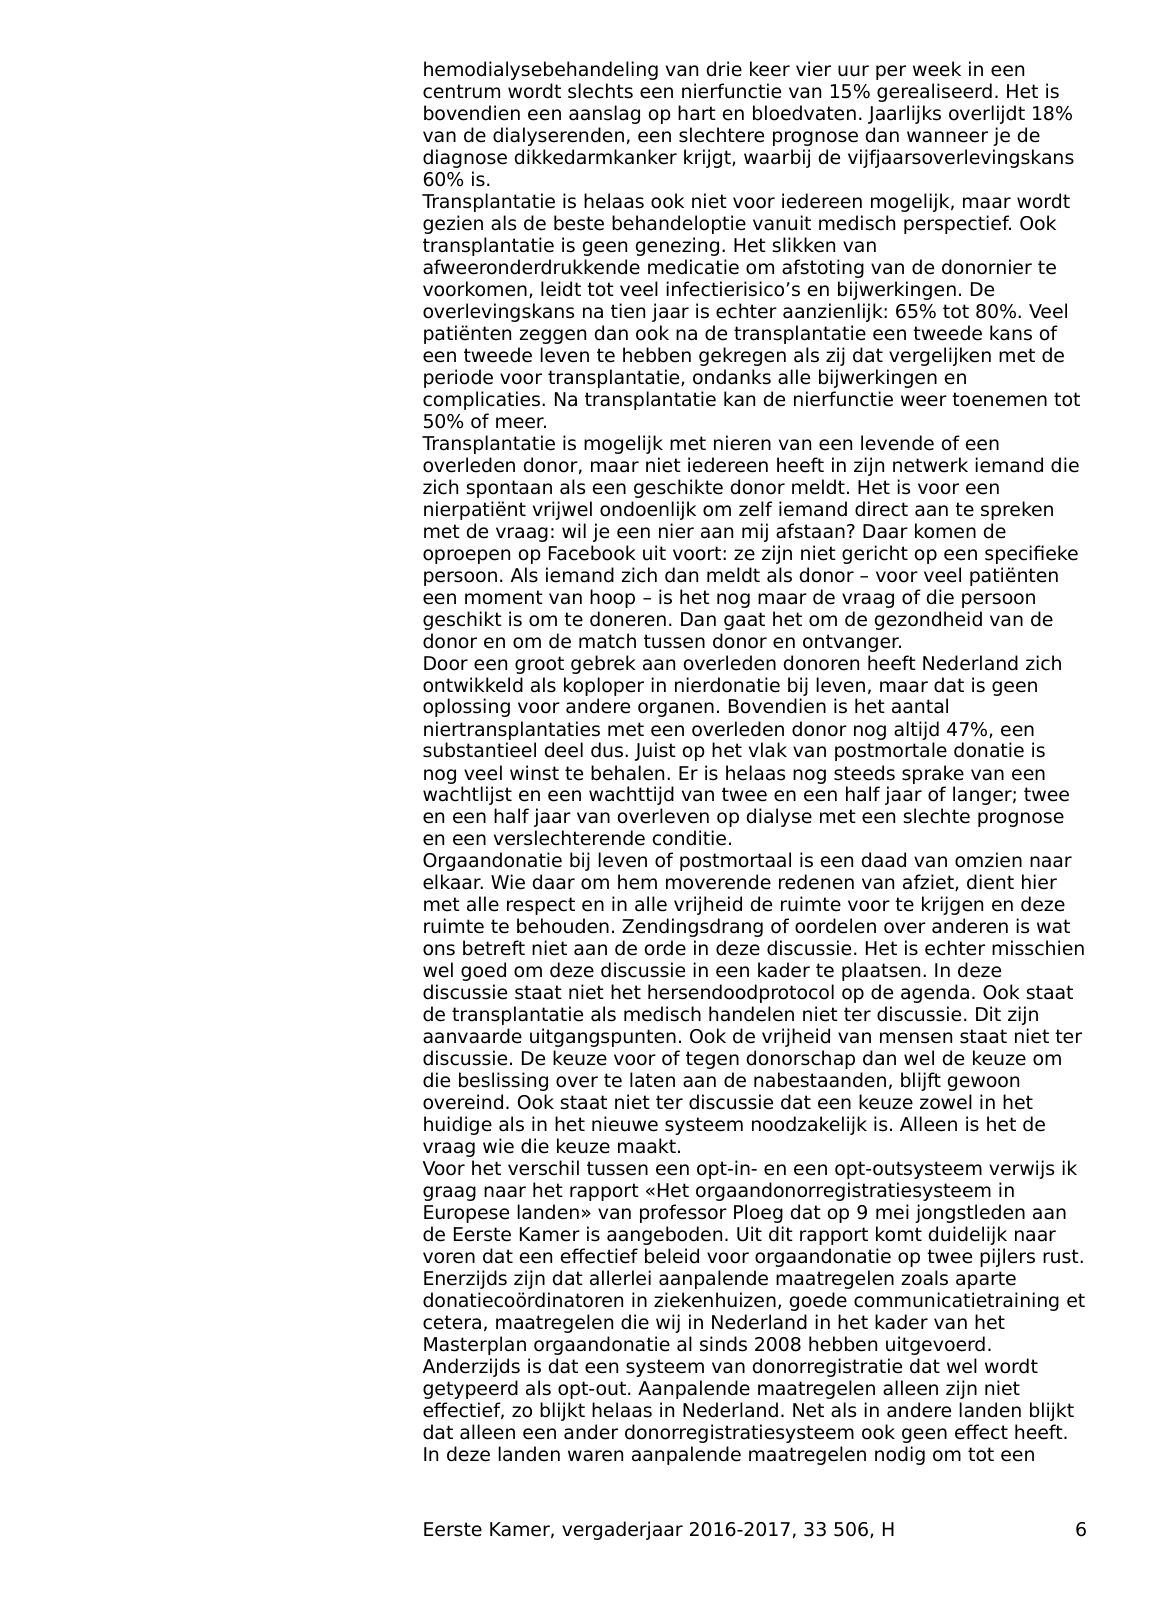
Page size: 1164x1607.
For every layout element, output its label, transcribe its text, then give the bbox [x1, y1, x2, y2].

text Transplantatie is helaas ook niet voor iedereen mogelijk, maar wordt gezien als de beste behandeloptie vanuit medisch perspectief. Ook transplantatie is geen genezing. Het slikken van afweeronderdrukkende medicatie om afstoting van de donornier te voorkomen, leidt tot veel infectierisico’s en bijwerkingen. De overlevingskans na tien jaar is echter aanzienlijk: 65% tot 80%. Veel patiënten zeggen dan ook na de transplantatie een tweede kans of een tweede leven te hebben gekregen als zij dat vergelijken met de periode voor transplantatie, ondanks alle bijwerkingen en complicaties. Na transplantatie kan de nierfunctie weer toenemen tot 50% of meer. [422, 191, 1087, 433]
text Door een groot gebrek aan overleden donoren heeft Nederland zich ontwikkeld als koploper in nierdonatie bij leven, maar dat is geen oplossing voor andere organen. Bovendien is het aantal niertransplantaties met een overleden donor nog altijd 47%, een substantieel deel dus. Juist op het vlak van postmortale donatie is nog veel winst te behalen. Er is helaas nog steeds sprake van een wachtlijst en een wachttijd van twee en een half jaar of langer; twee en een half jaar van overleven op dialyse met een slechte prognose en een verslechterende conditie. [422, 652, 1087, 850]
text Voor het verschil tussen een opt-in- en een opt-outsysteem verwijs ik graag naar het rapport «Het orgaandonorregistratiesysteem in Europese landen» van professor Ploeg dat op 9 mei jongstleden aan de Eerste Kamer is aangeboden. Uit dit rapport komt duidelijk naar voren dat een effectief beleid voor orgaandonatie op twee pijlers rust. Enerzijds zijn dat allerlei aanpalende maatregelen zoals aparte donatiecoördinatoren in ziekenhuizen, goede communicatietraining et cetera, maatregelen die wij in Nederland in het kader van het Masterplan orgaandonatie al sinds 2008 hebben uitgevoerd. Anderzijds is dat een systeem van donorregistratie dat wel wordt getypeerd als opt-out. Aanpalende maatregelen alleen zijn niet effectief, zo blijkt helaas in Nederland. Net als in andere landen blijkt dat alleen een ander donorregistratiesysteem ook geen effect heeft. In deze landen waren aanpalende maatregelen nodig om tot een [422, 1158, 1087, 1466]
text Orgaandonatie bij leven of postmortaal is een daad van omzien naar elkaar. Wie daar om hem moverende redenen van afziet, dient hier met alle respect en in alle vrijheid de ruimte voor te krijgen en deze ruimte te behouden. Zendingsdrang of oordelen over anderen is wat ons betreft niet aan de orde in deze discussie. Het is echter misschien wel goed om deze discussie in een kader te plaatsen. In deze discussie staat niet het hersendoodprotocol op de agenda. Ook staat de transplantatie als medisch handelen niet ter discussie. Dit zijn aanvaarde uitgangspunten. Ook de vrijheid van mensen staat niet ter discussie. De keuze voor of tegen donorschap dan wel de keuze om die beslissing over te laten aan de nabestaanden, blijft gewoon overeind. Ook staat niet ter discussie dat een keuze zowel in het huidige als in het nieuwe systeem noodzakelijk is. Alleen is het de vraag wie die keuze maakt. [422, 850, 1087, 1158]
text Transplantatie is mogelijk met nieren van een levende of een overleden donor, maar niet iedereen heeft in zijn netwerk iemand die zich spontaan als een geschikte donor meldt. Het is voor een nierpatiënt vrijwel ondoenlijk om zelf iemand direct aan te spreken met de vraag: wil je een nier aan mij afstaan? Daar komen de oproepen op Facebook uit voort: ze zijn niet gericht op een specifieke persoon. Als iemand zich dan meldt als donor – voor veel patiënten een moment van hoop – is het nog maar de vraag of die persoon geschikt is om te doneren. Dan gaat het om de gezondheid van de donor en om de match tussen donor en ontvanger. [422, 433, 1087, 652]
text hemodialysebehandeling van drie keer vier uur per week in een centrum wordt slechts een nierfunctie van 15% gerealiseerd. Het is bovendien een aanslag op hart en bloedvaten. Jaarlijks overlijdt 18% van de dialyserenden, een slechtere prognose dan wanneer je de diagnose dikkedarmkanker krijgt, waarbij de vijfjaarsoverlevingskans 60% is. [422, 59, 1087, 191]
